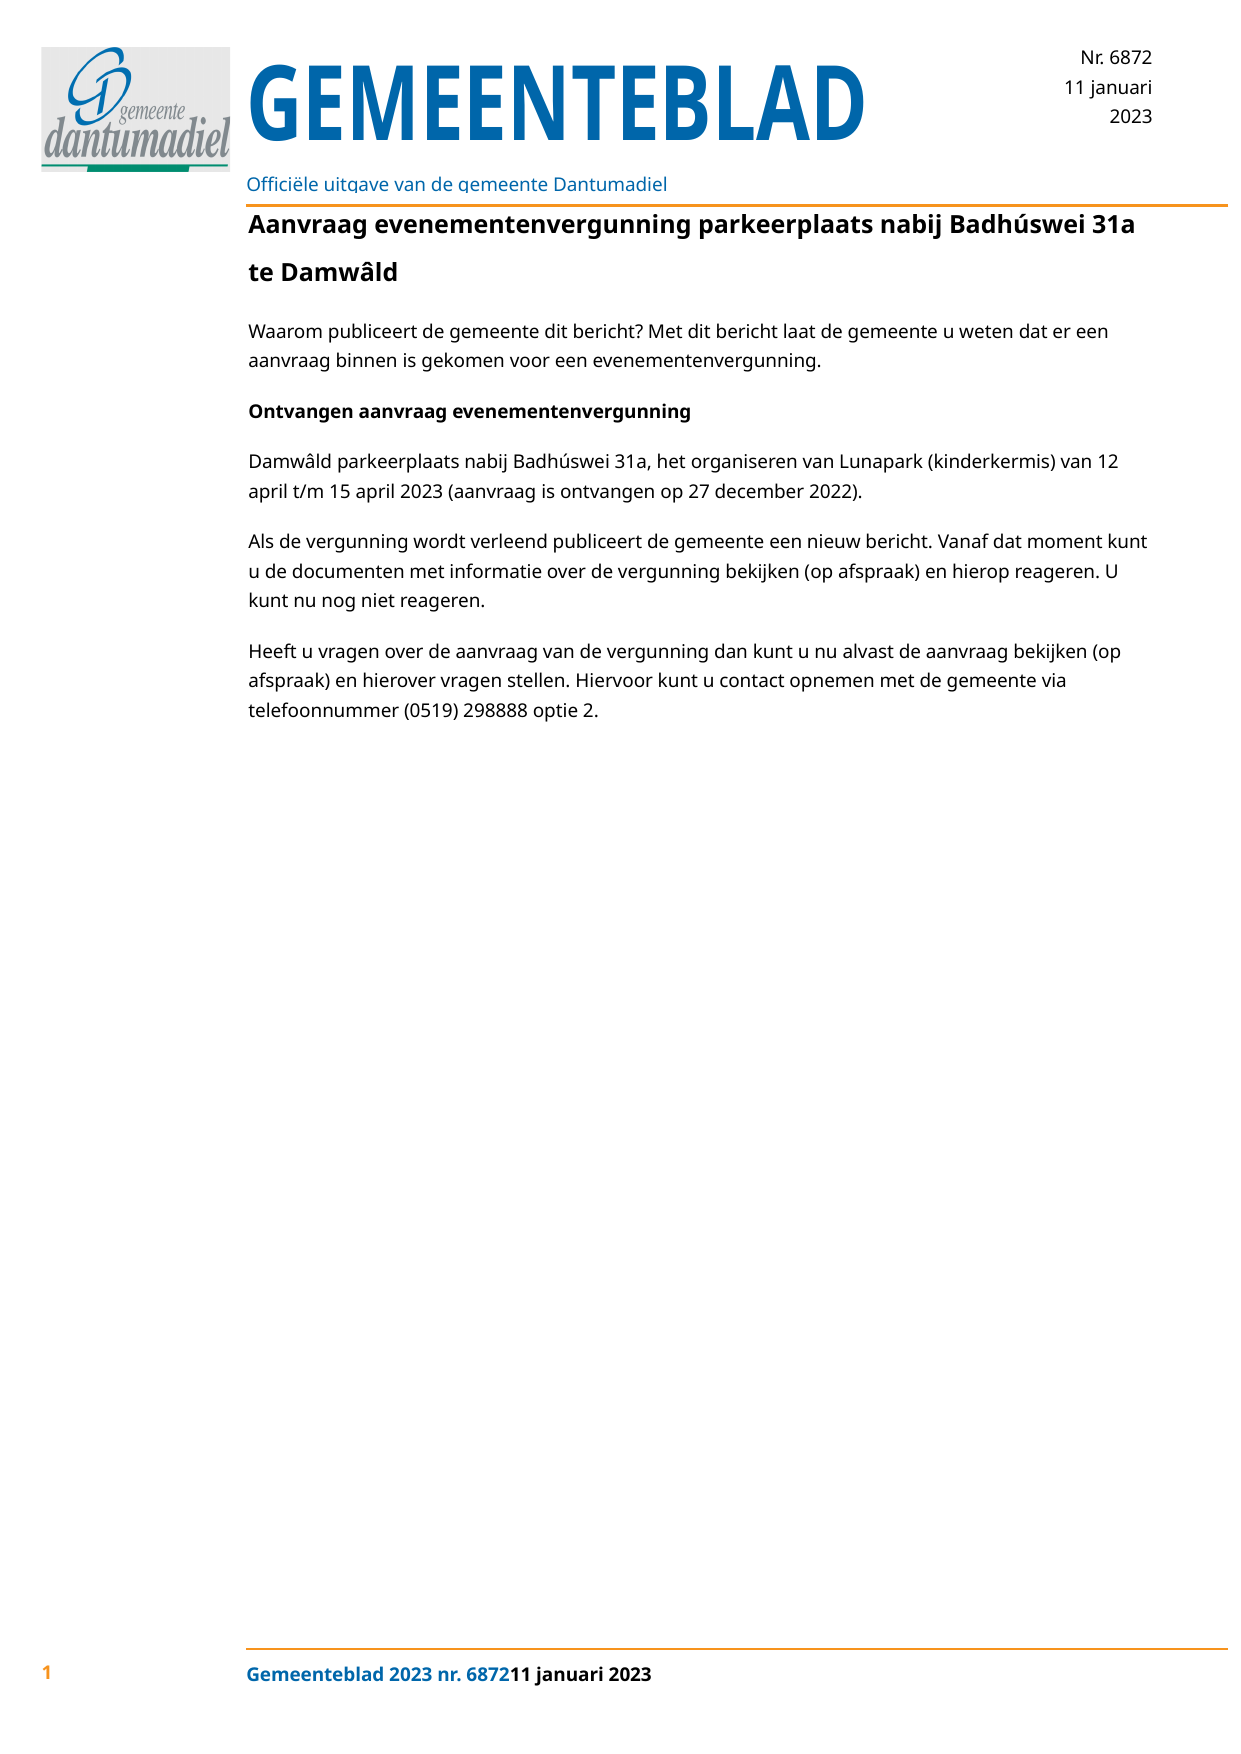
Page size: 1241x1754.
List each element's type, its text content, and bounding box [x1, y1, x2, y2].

text Als de vergunning wordt verleend publiceert de gemeente een nieuw bericht. Vanaf dat moment kunt u de documenten met informatie over de vergunning bekijken (op afspraak) en hierop reageren. U kunt nu nog niet reageren. [248, 528, 1152, 613]
picture [41, 47, 231, 172]
text Heeft u vragen over de aanvraag van de vergunning dan kunt u nu alvast de aanvraag bekijken (op afspraak) en hierover vragen stellen. Hiervoor kunt u contact opnemen met de gemeente via telefoonnummer (0519) 298888 optie 2. [248, 638, 1152, 723]
text Waarom publiceert de gemeente dit bericht? Met dit bericht laat de gemeente u weten dat er een aanvraag binnen is gekomen voor een evenementenvergunning. [248, 318, 1152, 373]
text Ontvangen aanvraag evenementenvergunning [248, 398, 1152, 424]
text Damwâld parkeerplaats nabij Badhúswei 31a, het organiseren van Lunapark (kinderkermis) van 12 april t/m 15 april 2023 (aanvraag is ontvangen op 27 december 2022). [248, 448, 1152, 504]
text Aanvraag evenementenvergunning parkeerplaats nabij Badhúswei 31a te Damwâld [248, 207, 1152, 288]
